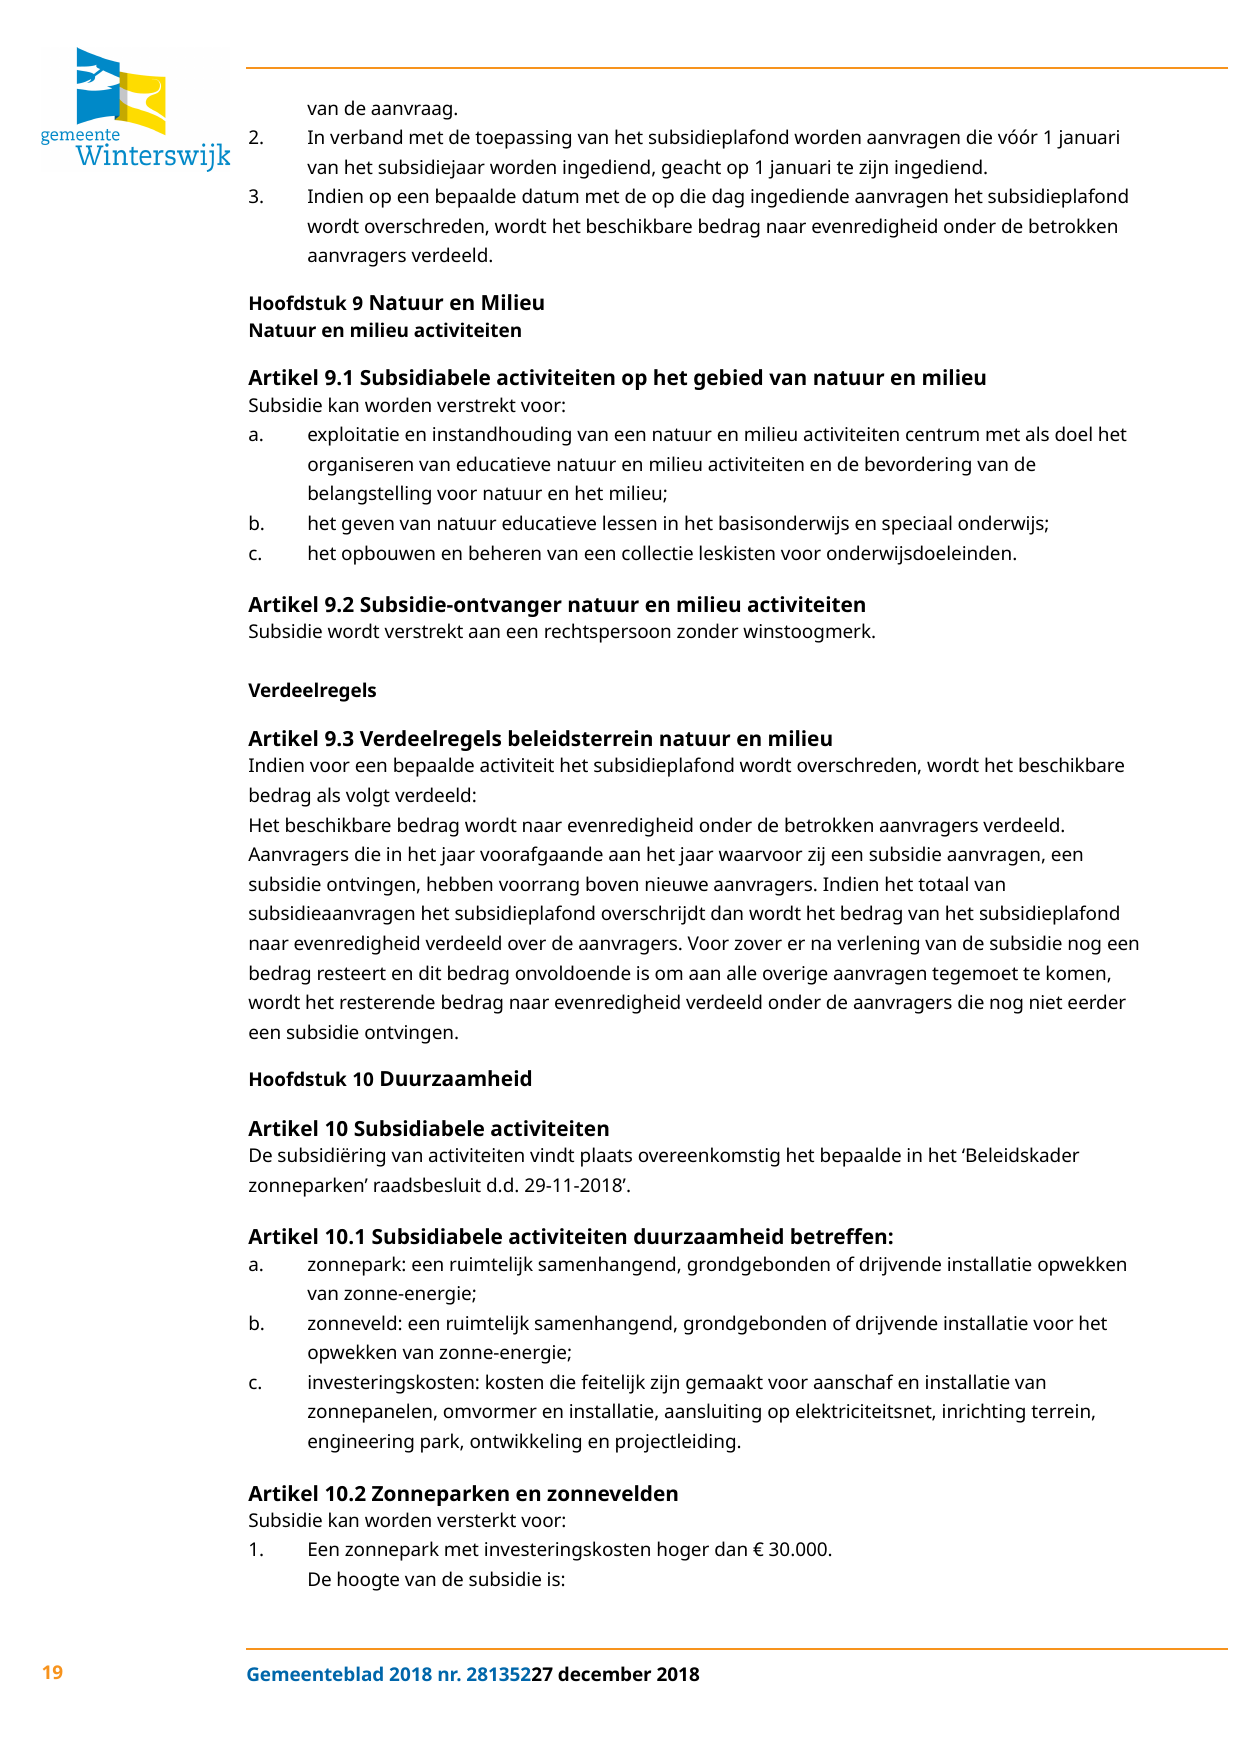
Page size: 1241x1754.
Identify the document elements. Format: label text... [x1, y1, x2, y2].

list Indien op een bepaalde datum met de op die dag ingediende aanvragen het subsidieplafond wordt overschreden, wordt het beschikbare bedrag naar evenredigheid onder de betrokken aanvragers verdeeld. [248, 183, 1152, 268]
text Het beschikbare bedrag wordt naar evenredigheid onder de betrokken aanvragers verdeeld. [248, 812, 1152, 838]
text Artikel 10.1 Subsidiabele activiteiten duurzaamheid betreffen: [248, 1222, 1152, 1251]
text Subsidie wordt verstrekt aan een rechtspersoon zonder winstoogmerk. [248, 618, 1152, 644]
list De hoogte van de subsidie is: [248, 1566, 1152, 1592]
list het opbouwen en beheren van een collectie leskisten voor onderwijsdoeleinden. [248, 540, 1152, 565]
text De subsidiëring van activiteiten vindt plaats overeenkomstig het bepaalde in het ‘Beleidskader zonneparken’ raadsbesluit d.d. 29-11-2018’. [248, 1142, 1152, 1198]
text Artikel 10 Subsidiabele activiteiten [248, 1114, 1152, 1142]
text Natuur en milieu activiteiten [248, 317, 1152, 342]
text Artikel 9.1 Subsidiabele activiteiten op het gebied van natuur en milieu [248, 363, 1152, 392]
list zonneveld: een ruimtelijk samenhangend, grondgebonden of drijvende installatie voor het opwekken van zonne-energie; [248, 1310, 1152, 1365]
text Artikel 9.3 Verdeelregels beleidsterrein natuur en milieu [248, 724, 1152, 753]
text Artikel 9.2 Subsidie-ontvanger natuur en milieu activiteiten [248, 590, 1152, 618]
list zonnepark: een ruimtelijk samenhangend, grondgebonden of drijvende installatie opwekken van zonne-energie; [248, 1251, 1152, 1306]
text Subsidie kan worden verstrekt voor: [248, 392, 1152, 417]
text Indien voor een bepaalde activiteit het subsidieplafond wordt overschreden, wordt het beschikbare bedrag als volgt verdeeld: [248, 753, 1152, 808]
text Subsidie kan worden versterkt voor: [248, 1507, 1152, 1533]
list van de aanvraag. [248, 95, 1152, 121]
text Artikel 10.2 Zonneparken en zonnevelden [248, 1479, 1152, 1507]
text Hoofdstuk 10 Duurzaamheid [248, 1064, 1152, 1093]
list investeringskosten: kosten die feitelijk zijn gemaakt voor aanschaf en installatie van zonnepanelen, omvormer en installatie, aansluiting op elektriciteitsnet, inrichting terrein, engineering park, ontwikkeling en projectleiding. [248, 1369, 1152, 1454]
list het geven van natuur educatieve lessen in het basisonderwijs en speciaal onderwijs; [248, 510, 1152, 536]
text Hoofdstuk 9 Natuur en Milieu [248, 288, 1152, 317]
list exploitatie en instandhouding van een natuur en milieu activiteiten centrum met als doel het organiseren van educatieve natuur en milieu activiteiten en de bevordering van de belangstelling voor natuur en het milieu; [248, 421, 1152, 506]
picture [41, 47, 231, 172]
list Een zonnepark met investeringskosten hoger dan € 30.000. [248, 1537, 1152, 1562]
text Aanvragers die in het jaar voorafgaande aan het jaar waarvoor zij een subsidie aanvragen, een subsidie ontvingen, hebben voorrang boven nieuwe aanvragers. Indien het totaal van subsidieaanvragen het subsidieplafond overschrijdt dan wordt het bedrag van het subsidieplafond naar evenredigheid verdeeld over de aanvragers. Voor zover er na verlening van de subsidie nog een bedrag resteert en dit bedrag onvoldoende is om aan alle overige aanvragen tegemoet te komen, wordt het resterende bedrag naar evenredigheid verdeeld onder de aanvragers die nog niet eerder een subsidie ontvingen. [248, 841, 1152, 1045]
text Verdeelregels [248, 678, 1152, 703]
list In verband met de toepassing van het subsidieplafond worden aanvragen die vóór 1 januari van het subsidiejaar worden ingediend, geacht op 1 januari te zijn ingediend. [248, 124, 1152, 180]
picture [225, 153, 231, 162]
